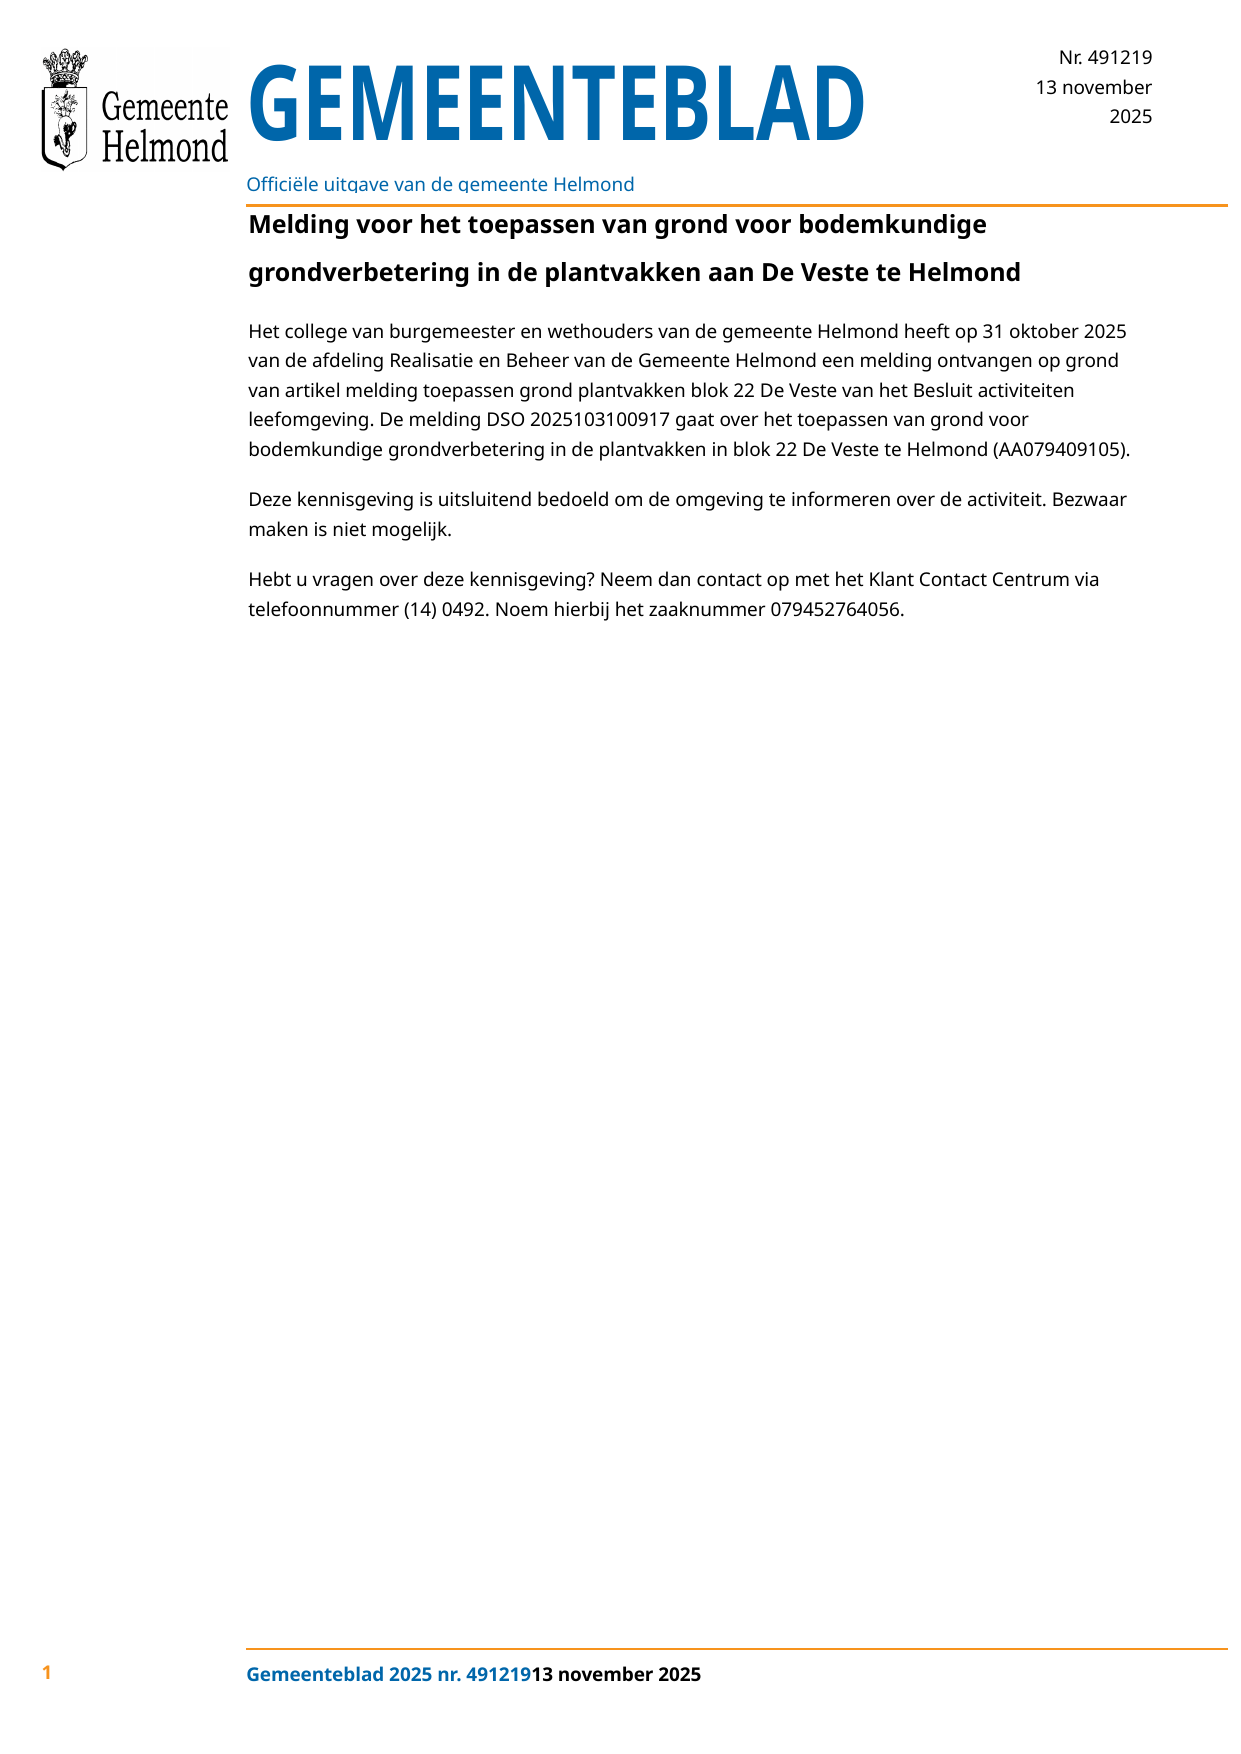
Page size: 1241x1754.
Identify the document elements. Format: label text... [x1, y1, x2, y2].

text Hebt u vragen over deze kennisgeving? Neem dan contact op met het Klant Contact Centrum via telefoonnummer (14) 0492. Noem hierbij het zaaknummer 079452764056. [248, 567, 1152, 622]
text Deze kennisgeving is uitsluitend bedoeld om de omgeving te informeren over de activiteit. Bezwaar maken is niet mogelijk. [248, 487, 1152, 542]
text Het college van burgemeester en wethouders van de gemeente Helmond heeft op 31 oktober 2025 van de afdeling Realisatie en Beheer van de Gemeente Helmond een melding ontvangen op grond van artikel melding toepassen grond plantvakken blok 22 De Veste van het Besluit activiteiten leefomgeving. De melding DSO 2025103100917 gaat over het toepassen van grond voor bodemkundige grondverbetering in de plantvakken in blok 22 De Veste te Helmond (AA079409105). [248, 318, 1152, 462]
text Melding voor het toepassen van grond voor bodemkundige grondverbetering in de plantvakken aan De Veste te Helmond [248, 207, 1152, 288]
picture [41, 47, 231, 172]
